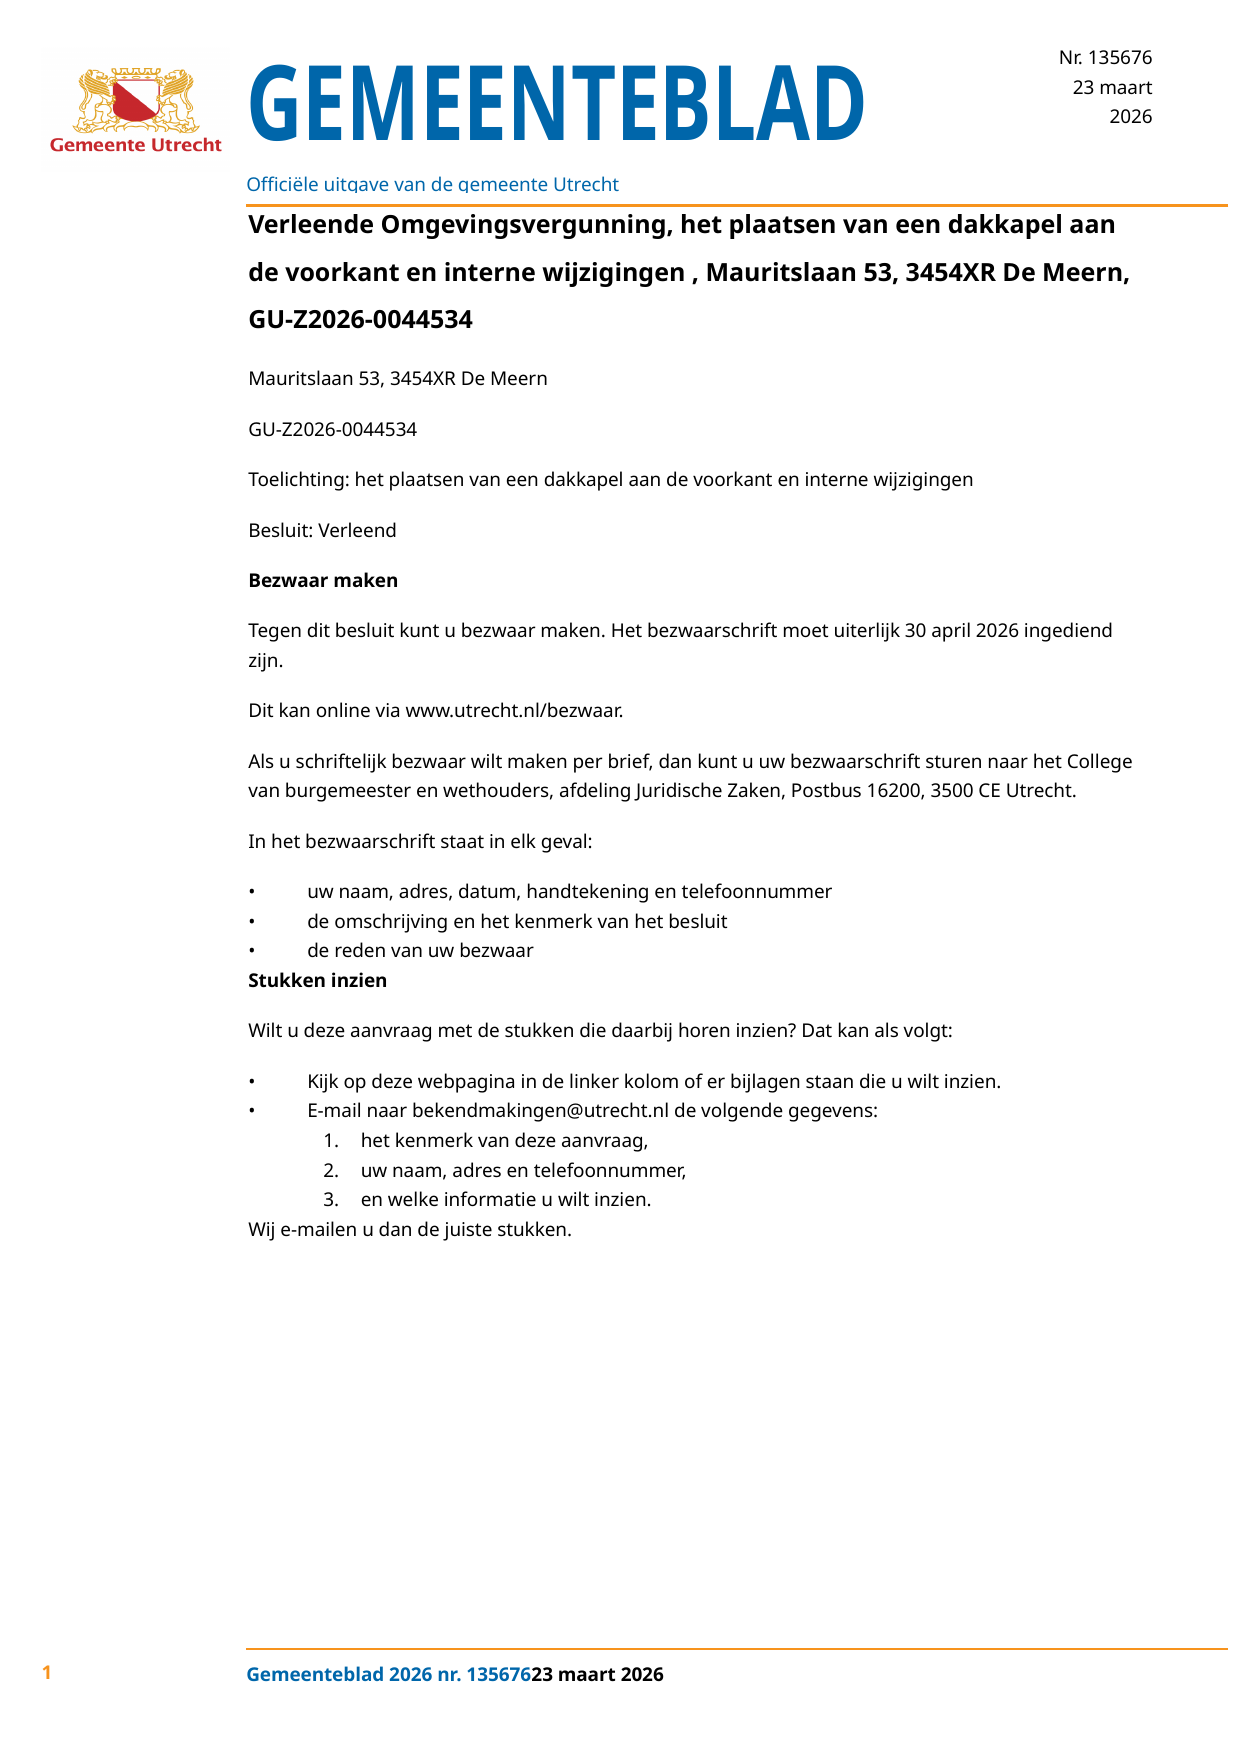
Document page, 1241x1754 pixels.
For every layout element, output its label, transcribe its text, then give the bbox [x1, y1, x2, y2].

text Tegen dit besluit kunt u bezwaar maken. Het bezwaarschrift moet uiterlijk 30 april 2026 ingediend zijn. [248, 618, 1152, 673]
list E-mail naar bekendmakingen@utrecht.nl de volgende gegevens: [248, 1098, 1152, 1123]
list de omschrijving en het kenmerk van het besluit [248, 908, 1152, 934]
text Besluit: Verleend [248, 517, 1152, 542]
list uw naam, adres en telefoonnummer, [323, 1157, 1152, 1182]
list de reden van uw bezwaar [248, 938, 1152, 963]
picture [41, 47, 231, 172]
text Verleende Omgevingsvergunning, het plaatsen van een dakkapel aan de voorkant en interne wijzigingen , Mauritslaan 53, 3454XR De Meern, GU-Z2026-0044534 [248, 207, 1152, 336]
text Als u schriftelijk bezwaar wilt maken per brief, dan kunt u uw bezwaarschrift sturen naar het College van burgemeester en wethouders, afdeling Juridische Zaken, Postbus 16200, 3500 CE Utrecht. [248, 748, 1152, 803]
list Kijk op deze webpagina in de linker kolom of er bijlagen staan die u wilt inzien. [248, 1068, 1152, 1094]
text Mauritslaan 53, 3454XR De Meern [248, 366, 1152, 391]
list uw naam, adres, datum, handtekening en telefoonnummer [248, 878, 1152, 904]
text Bezwaar maken [248, 567, 1152, 593]
text Toelichting: het plaatsen van een dakkapel aan de voorkant en interne wijzigingen [248, 466, 1152, 492]
text GU-Z2026-0044534 [248, 416, 1152, 442]
list het kenmerk van deze aanvraag, [323, 1127, 1152, 1153]
text Wij e-mailen u dan de juiste stukken. [248, 1216, 1152, 1242]
text Stukken inzien [248, 967, 1152, 993]
text Dit kan online via www.utrecht.nl/bezwaar. [248, 698, 1152, 723]
list en welke informatie u wilt inzien. [323, 1186, 1152, 1212]
text In het bezwaarschrift staat in elk geval: [248, 828, 1152, 854]
text Wilt u deze aanvraag met de stukken die daarbij horen inzien? Dat kan als volgt: [248, 1018, 1152, 1043]
